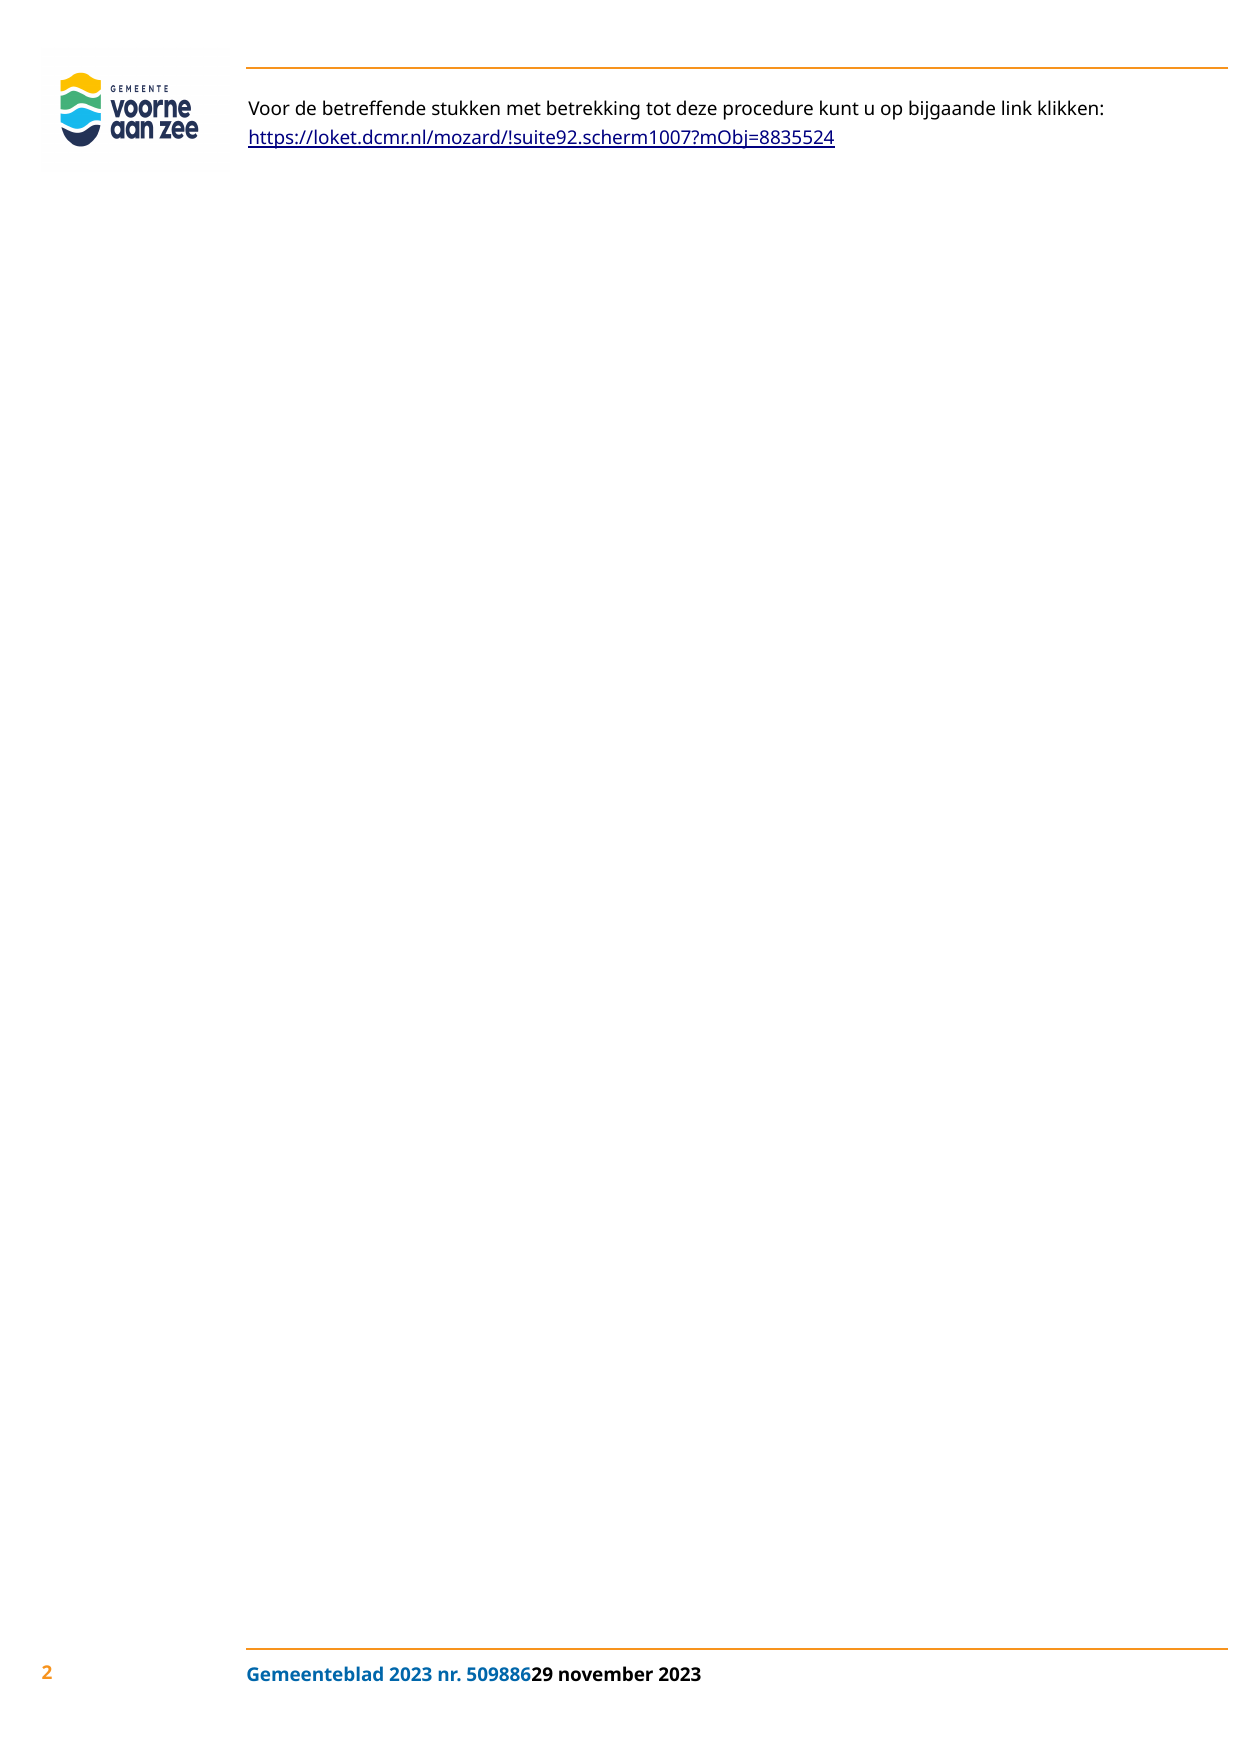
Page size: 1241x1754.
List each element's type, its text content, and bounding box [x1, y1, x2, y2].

picture [41, 47, 231, 172]
text Voor de betreffende stukken met betrekking tot deze procedure kunt u op bijgaande link klikken: https://loket.dcmr.nl/mozard/!suite92.scherm1007?mObj=8835524 [248, 95, 1152, 150]
